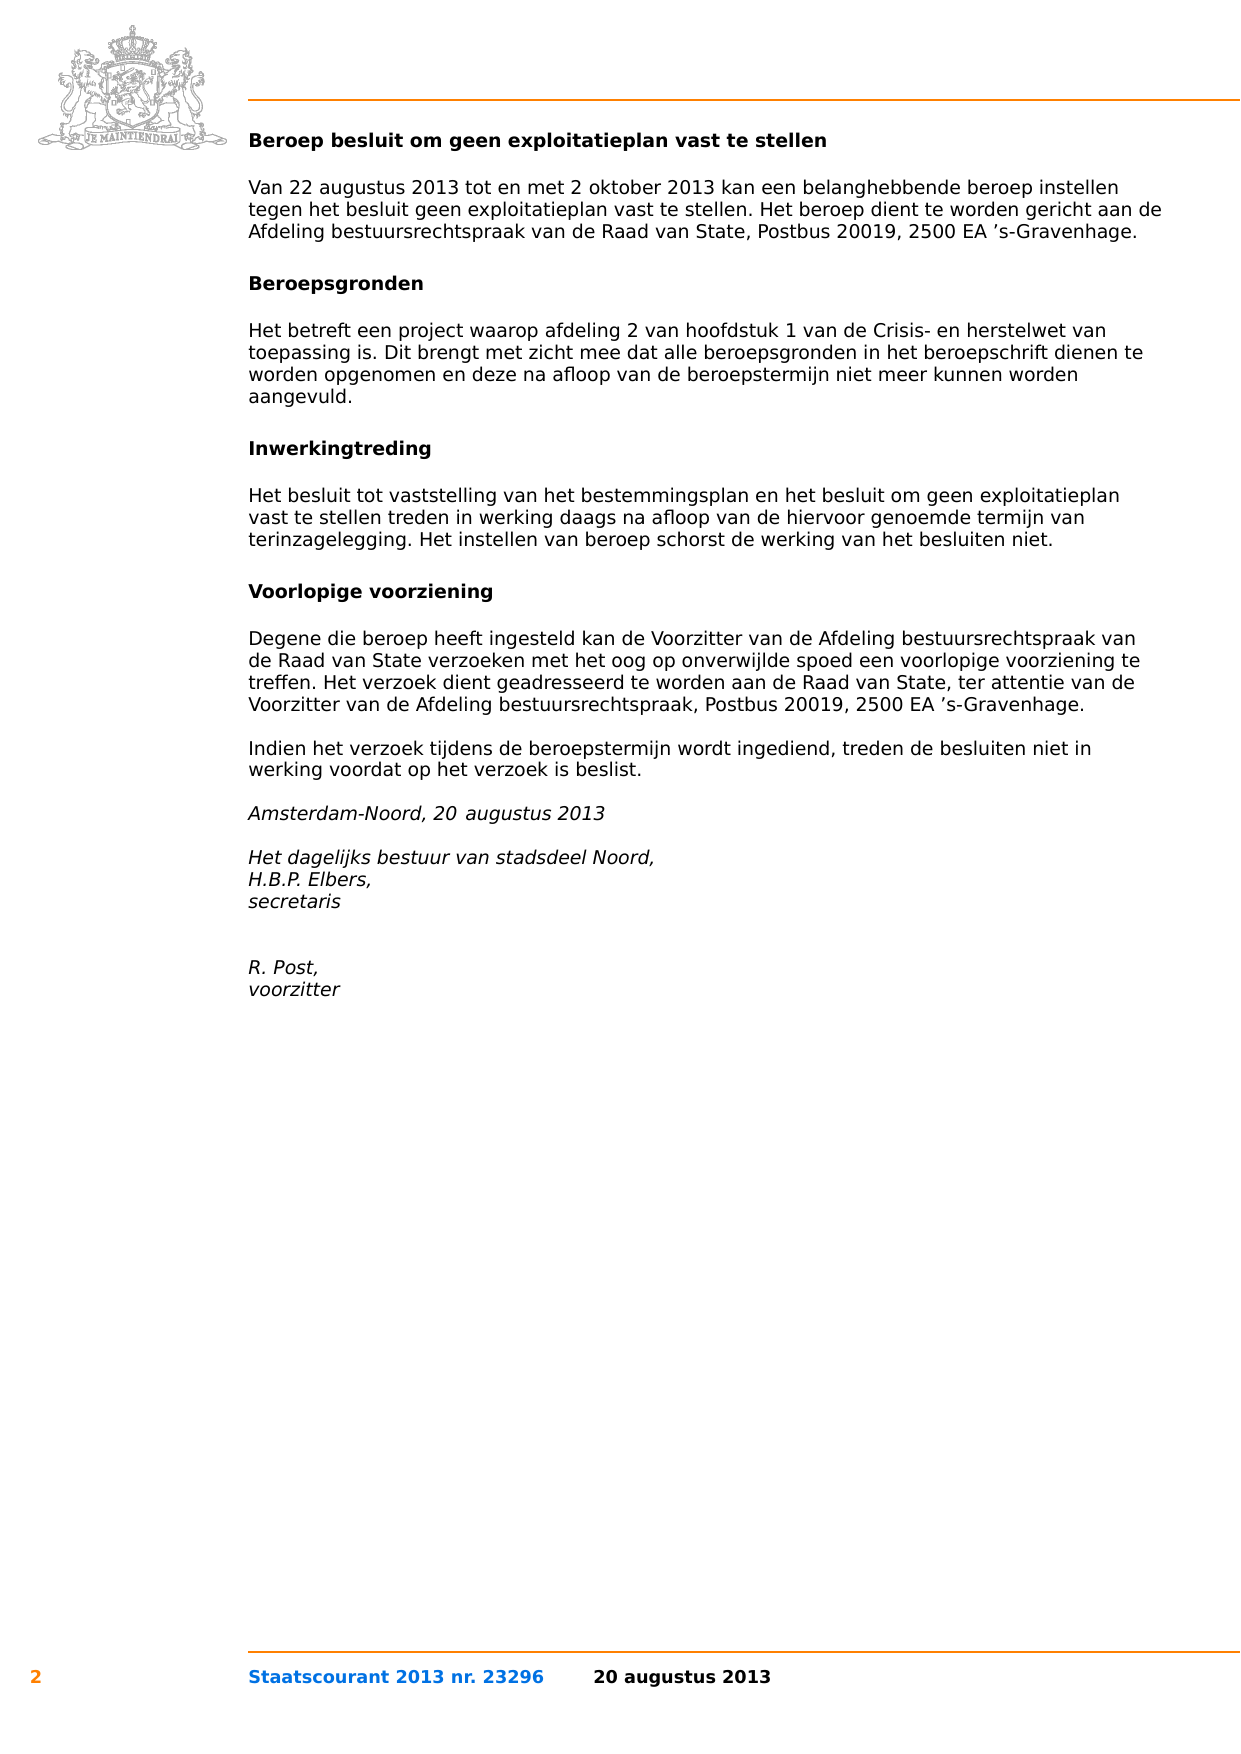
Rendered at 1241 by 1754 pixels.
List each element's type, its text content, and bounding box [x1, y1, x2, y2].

picture [38, 25, 227, 150]
subtitle Voorlopige voorziening [248, 581, 1163, 603]
subtitle Inwerkingtreding [248, 438, 1163, 460]
text Het dagelijks bestuur van stadsdeel Noord, H.B.P. Elbers, secretaris [248, 847, 1163, 913]
text Het betreft een project waarop afdeling 2 van hoofdstuk 1 van de Crisis- en herstelwet van toepassing is. Dit brengt met zicht mee dat alle beroepsgronden in het beroepschrift dienen te worden opgenomen en deze na afloop van de beroepstermijn niet meer kunnen worden aangevuld. [248, 320, 1163, 408]
text Amsterdam-Noord, 20 augustus 2013 [248, 803, 1163, 825]
subtitle Beroepsgronden [248, 273, 1163, 295]
subtitle Beroep besluit om geen exploitatieplan vast te stellen [248, 130, 1163, 152]
text Van 22 augustus 2013 tot en met 2 oktober 2013 kan een belanghebbende beroep instellen tegen het besluit geen exploitatieplan vast te stellen. Het beroep dient te worden gericht aan de Afdeling bestuursrechtspraak van de Raad van State, Postbus 20019, 2500 EA ’s-Gravenhage. [248, 177, 1163, 243]
text R. Post, voorzitter [248, 935, 1163, 1001]
text Het besluit tot vaststelling van het bestemmingsplan en het besluit om geen exploitatieplan vast te stellen treden in werking daags na afloop van de hiervoor genoemde termijn van terinzagelegging. Het instellen van beroep schorst de werking van het besluiten niet. [248, 485, 1163, 551]
text Degene die beroep heeft ingesteld kan de Voorzitter van de Afdeling bestuursrechtspraak van de Raad van State verzoeken met het oog op onverwijlde spoed een voorlopige voorziening te treffen. Het verzoek dient geadresseerd te worden aan de Raad van State, ter attentie van de Voorzitter van de Afdeling bestuursrechtspraak, Postbus 20019, 2500 EA ’s-Gravenhage. [248, 628, 1163, 716]
text Indien het verzoek tijdens de beroepstermijn wordt ingediend, treden de besluiten niet in werking voordat op het verzoek is beslist. [248, 737, 1163, 781]
